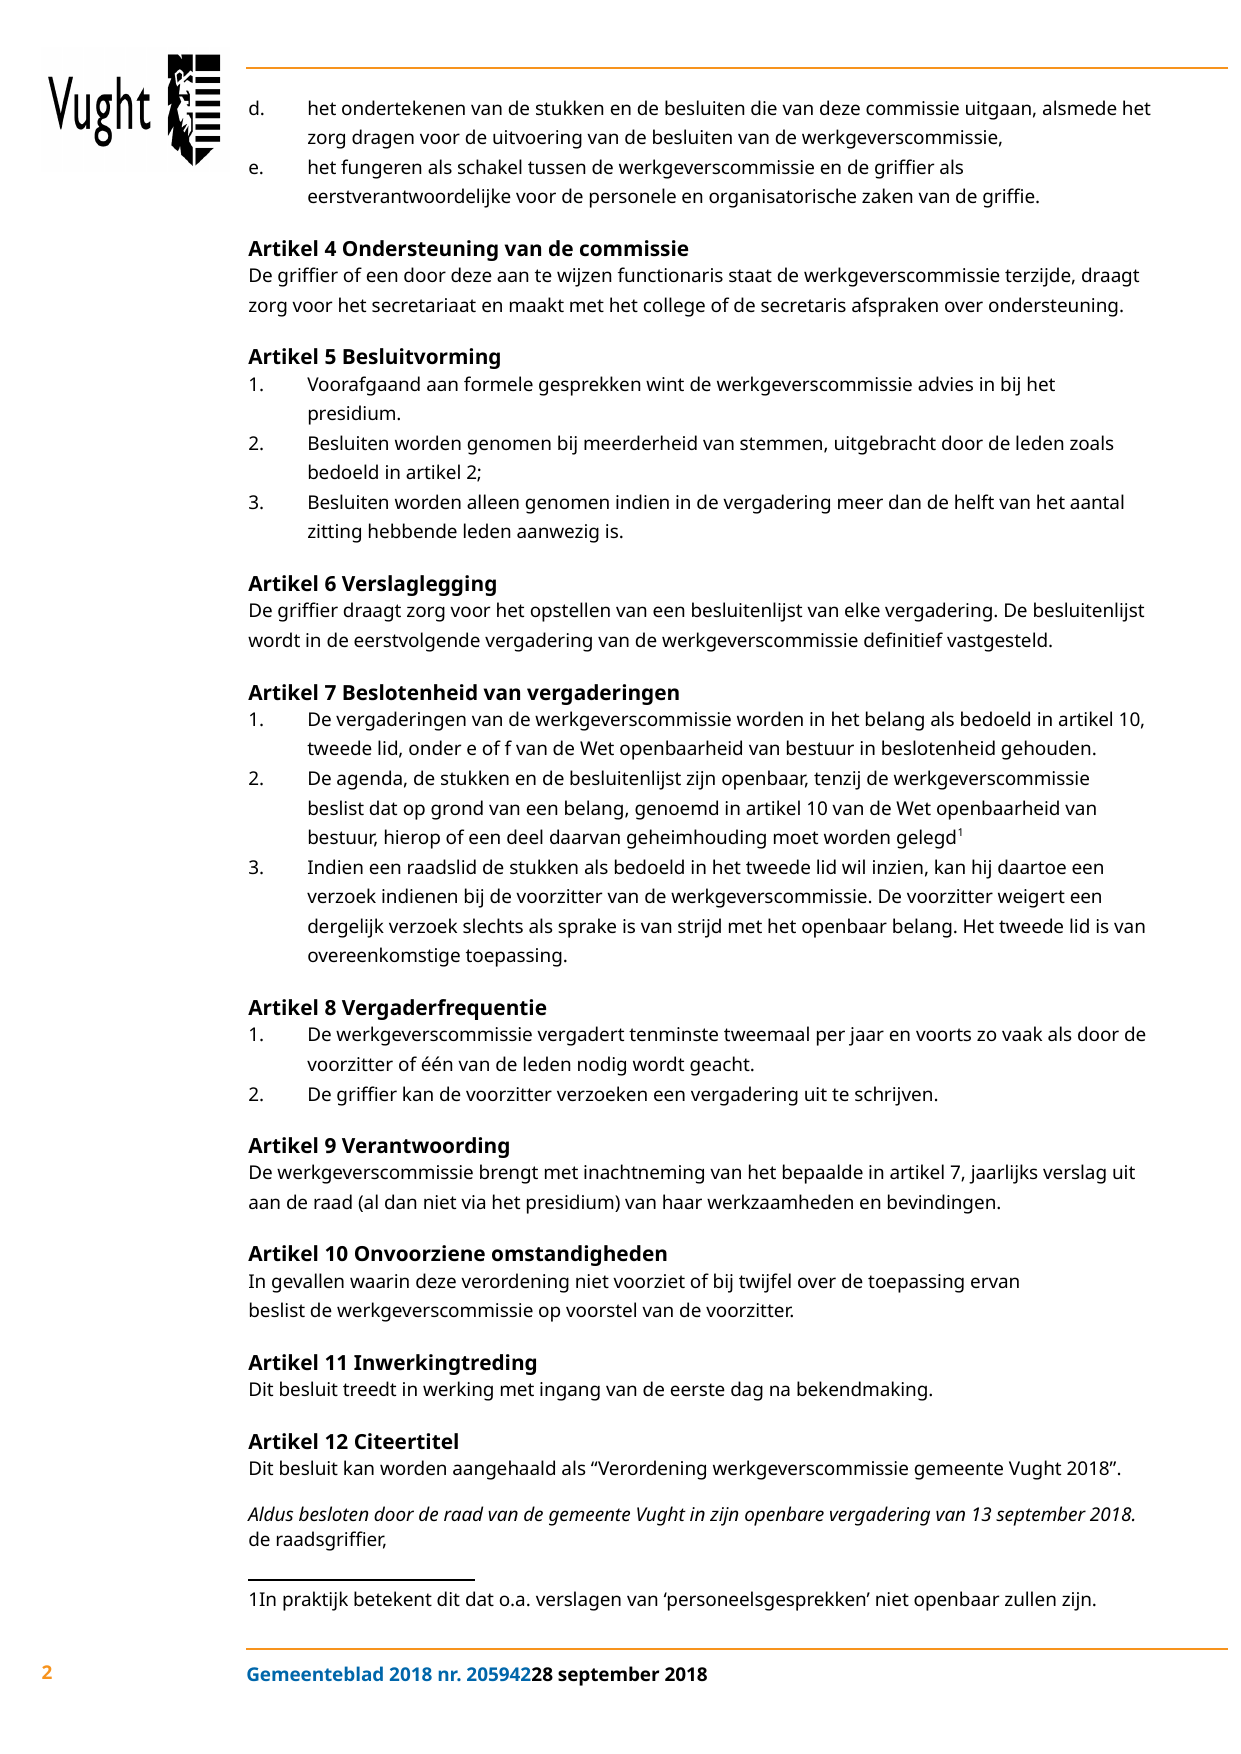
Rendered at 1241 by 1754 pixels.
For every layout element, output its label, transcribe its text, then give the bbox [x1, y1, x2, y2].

picture [41, 47, 231, 172]
text De griffier of een door deze aan te wijzen functionaris staat de werkgeverscommissie terzijde, draagt zorg voor het secretariaat en maakt met het college of de secretaris afspraken over ondersteuning. [248, 262, 1152, 318]
text Aldus besloten door de raad van de gemeente Vught in zijn openbare vergadering van 13 september 2018. [248, 1501, 1152, 1527]
text Dit besluit kan worden aangehaald als “Verordening werkgeverscommissie gemeente Vught 2018”. [248, 1455, 1152, 1481]
text Artikel 4 Ondersteuning van de commissie [248, 234, 1152, 262]
text De griffier draagt zorg voor het opstellen van een besluitenlijst van elke vergadering. De besluitenlijst wordt in de eerstvolgende vergadering van de werkgeverscommissie definitief vastgesteld. [248, 598, 1152, 653]
text Artikel 10 Onvoorziene omstandigheden [248, 1239, 1152, 1268]
list De griffier kan de voorzitter verzoeken een vergadering uit te schrijven. [248, 1081, 1152, 1106]
text beslist de werkgeverscommissie op voorstel van de voorzitter. [248, 1298, 1152, 1323]
text Artikel 6 Verslaglegging [248, 569, 1152, 598]
text Artikel 12 Citeertitel [248, 1427, 1152, 1455]
text Artikel 8 Vergaderfrequentie [248, 993, 1152, 1022]
list Voorafgaand aan formele gesprekken wint de werkgeverscommissie advies in bij het presidium. [248, 371, 1152, 426]
list Besluiten worden genomen bij meerderheid van stemmen, uitgebracht door de leden zoals bedoeld in artikel 2; [248, 430, 1152, 485]
list het ondertekenen van de stukken en de besluiten die van deze commissie uitgaan, alsmede het zorg dragen voor de uitvoering van de besluiten van de werkgeverscommissie, [248, 95, 1152, 150]
text Artikel 7 Beslotenheid van vergaderingen [248, 678, 1152, 706]
list De vergaderingen van de werkgeverscommissie worden in het belang als bedoeld in artikel 10, tweede lid, onder e of f van de Wet openbaarheid van bestuur in beslotenheid gehouden. [248, 706, 1152, 761]
text Artikel 11 Inwerkingtreding [248, 1348, 1152, 1376]
list De agenda, de stukken en de besluitenlijst zijn openbaar, tenzij de werkgeverscommissie beslist dat op grond van een belang, genoemd in artikel 10 van de Wet openbaarheid van bestuur, hierop of een deel daarvan geheimhouding moet worden gelegd [248, 765, 1152, 850]
list De werkgeverscommissie vergadert tenminste tweemaal per jaar en voorts zo vaak als door de voorzitter of één van de leden nodig wordt geacht. [248, 1022, 1152, 1077]
text In gevallen waarin deze verordening niet voorziet of bij twijfel over de toepassing ervan [248, 1268, 1152, 1294]
list In praktijk betekent dit dat o.a. verslagen van ‘personeelsgesprekken’ niet openbaar zullen zijn. [248, 1586, 1152, 1612]
text Dit besluit treedt in werking met ingang van de eerste dag na bekendmaking. [248, 1376, 1152, 1402]
list het fungeren als schakel tussen de werkgeverscommissie en de griffier als eerstverantwoordelijke voor de personele en organisatorische zaken van de griffie. [248, 154, 1152, 209]
text Artikel 9 Verantwoording [248, 1131, 1152, 1159]
text de raadsgriffier, [248, 1527, 1152, 1552]
text De werkgeverscommissie brengt met inachtneming van het bepaalde in artikel 7, jaarlijks verslag uit aan de raad (al dan niet via het presidium) van haar werkzaamheden en bevindingen. [248, 1159, 1152, 1215]
list Besluiten worden alleen genomen indien in de vergadering meer dan de helft van het aantal zitting hebbende leden aanwezig is. [248, 489, 1152, 544]
text Artikel 5 Besluitvorming [248, 342, 1152, 371]
list Indien een raadslid de stukken als bedoeld in het tweede lid wil inzien, kan hij daartoe een verzoek indienen bij de voorzitter van de werkgeverscommissie. De voorzitter weigert een dergelijk verzoek slechts als sprake is van strijd met het openbaar belang. Het tweede lid is van overeenkomstige toepassing. [248, 854, 1152, 968]
